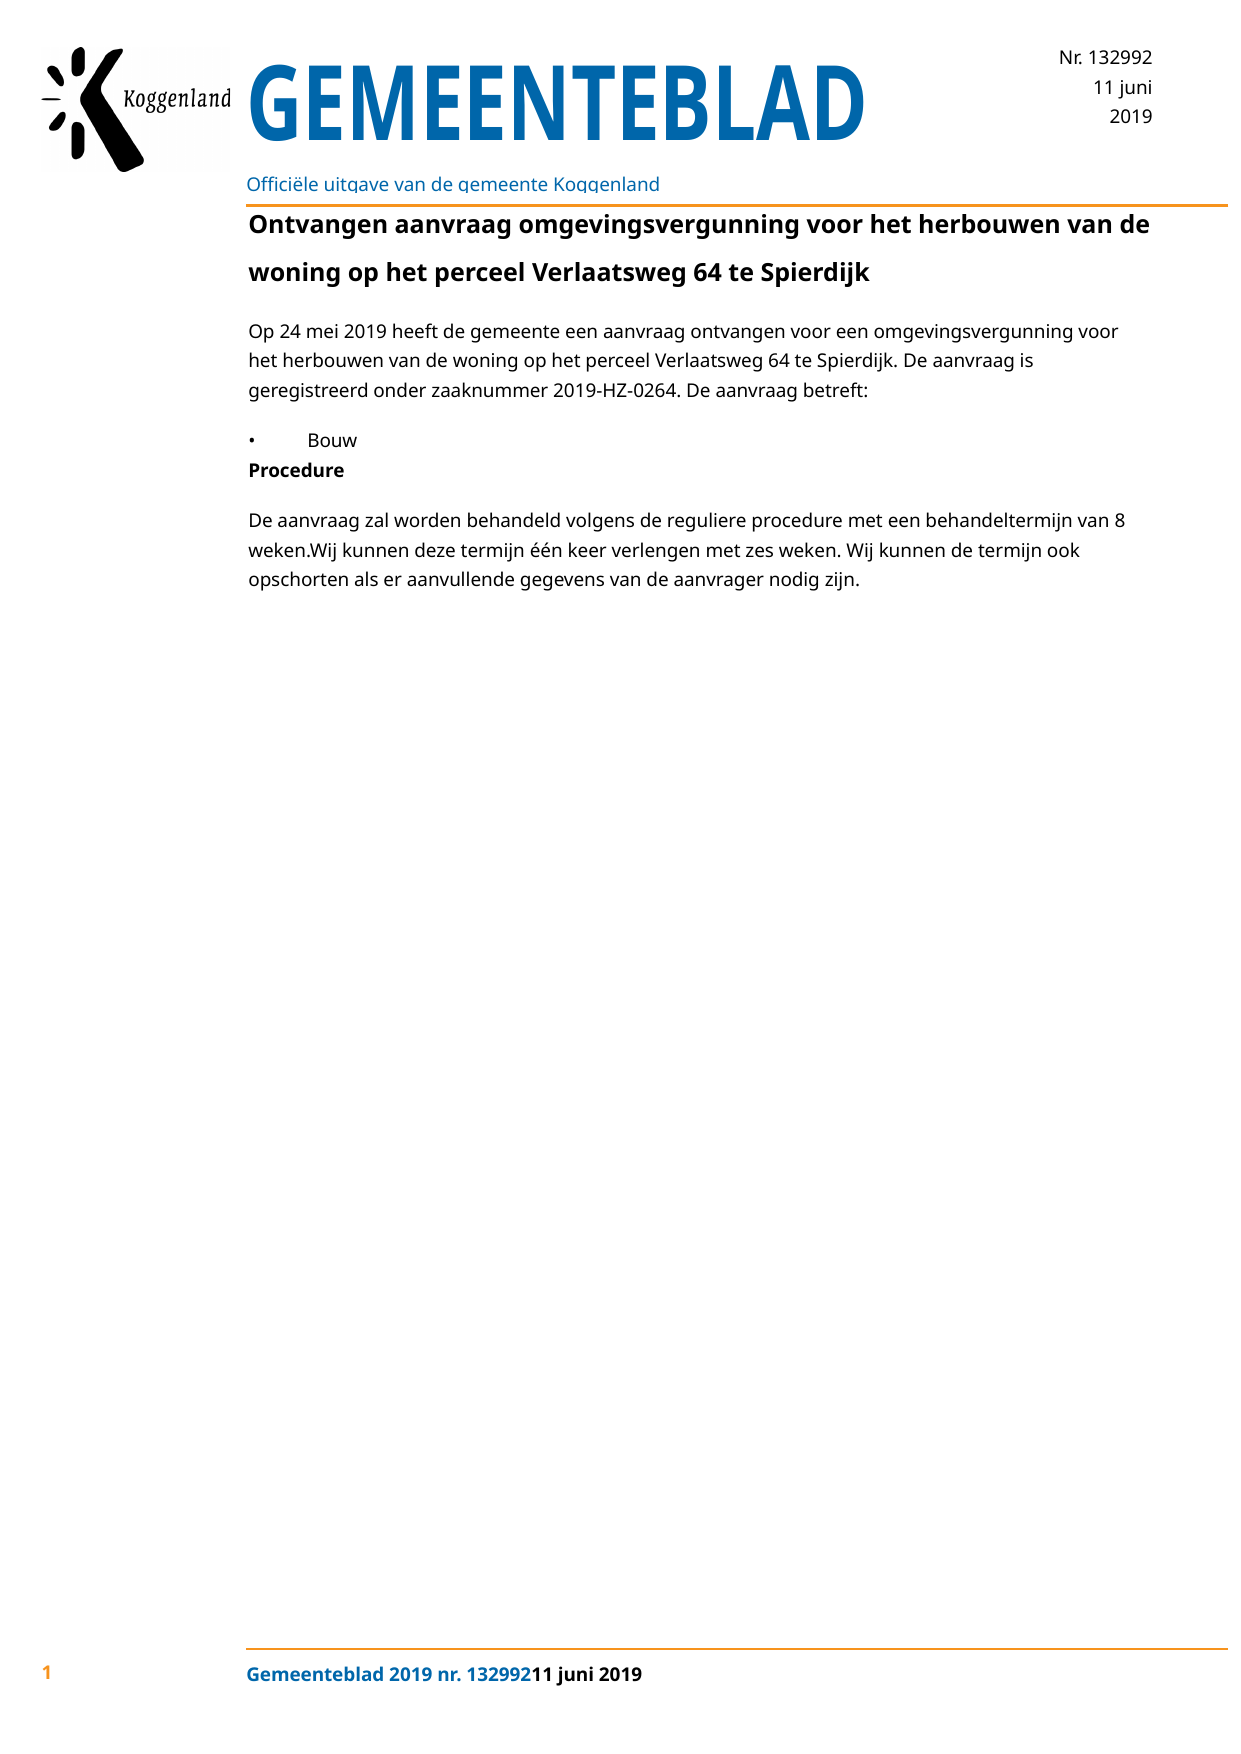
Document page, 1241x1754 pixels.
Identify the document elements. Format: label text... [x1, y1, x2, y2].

text Ontvangen aanvraag omgevingsvergunning voor het herbouwen van de woning op het perceel Verlaatsweg 64 te Spierdijk [248, 207, 1152, 288]
picture [41, 47, 231, 172]
list Bouw [248, 427, 1152, 453]
text Procedure [248, 457, 1152, 483]
text De aanvraag zal worden behandeld volgens de reguliere procedure met een behandeltermijn van 8 weken.Wij kunnen deze termijn één keer verlengen met zes weken. Wij kunnen de termijn ook opschorten als er aanvullende gegevens van de aanvrager nodig zijn. [248, 507, 1152, 592]
text Op 24 mei 2019 heeft de gemeente een aanvraag ontvangen voor een omgevingsvergunning voor het herbouwen van de woning op het perceel Verlaatsweg 64 te Spierdijk. De aanvraag is geregistreerd onder zaaknummer 2019-HZ-0264. De aanvraag betreft: [248, 318, 1152, 403]
